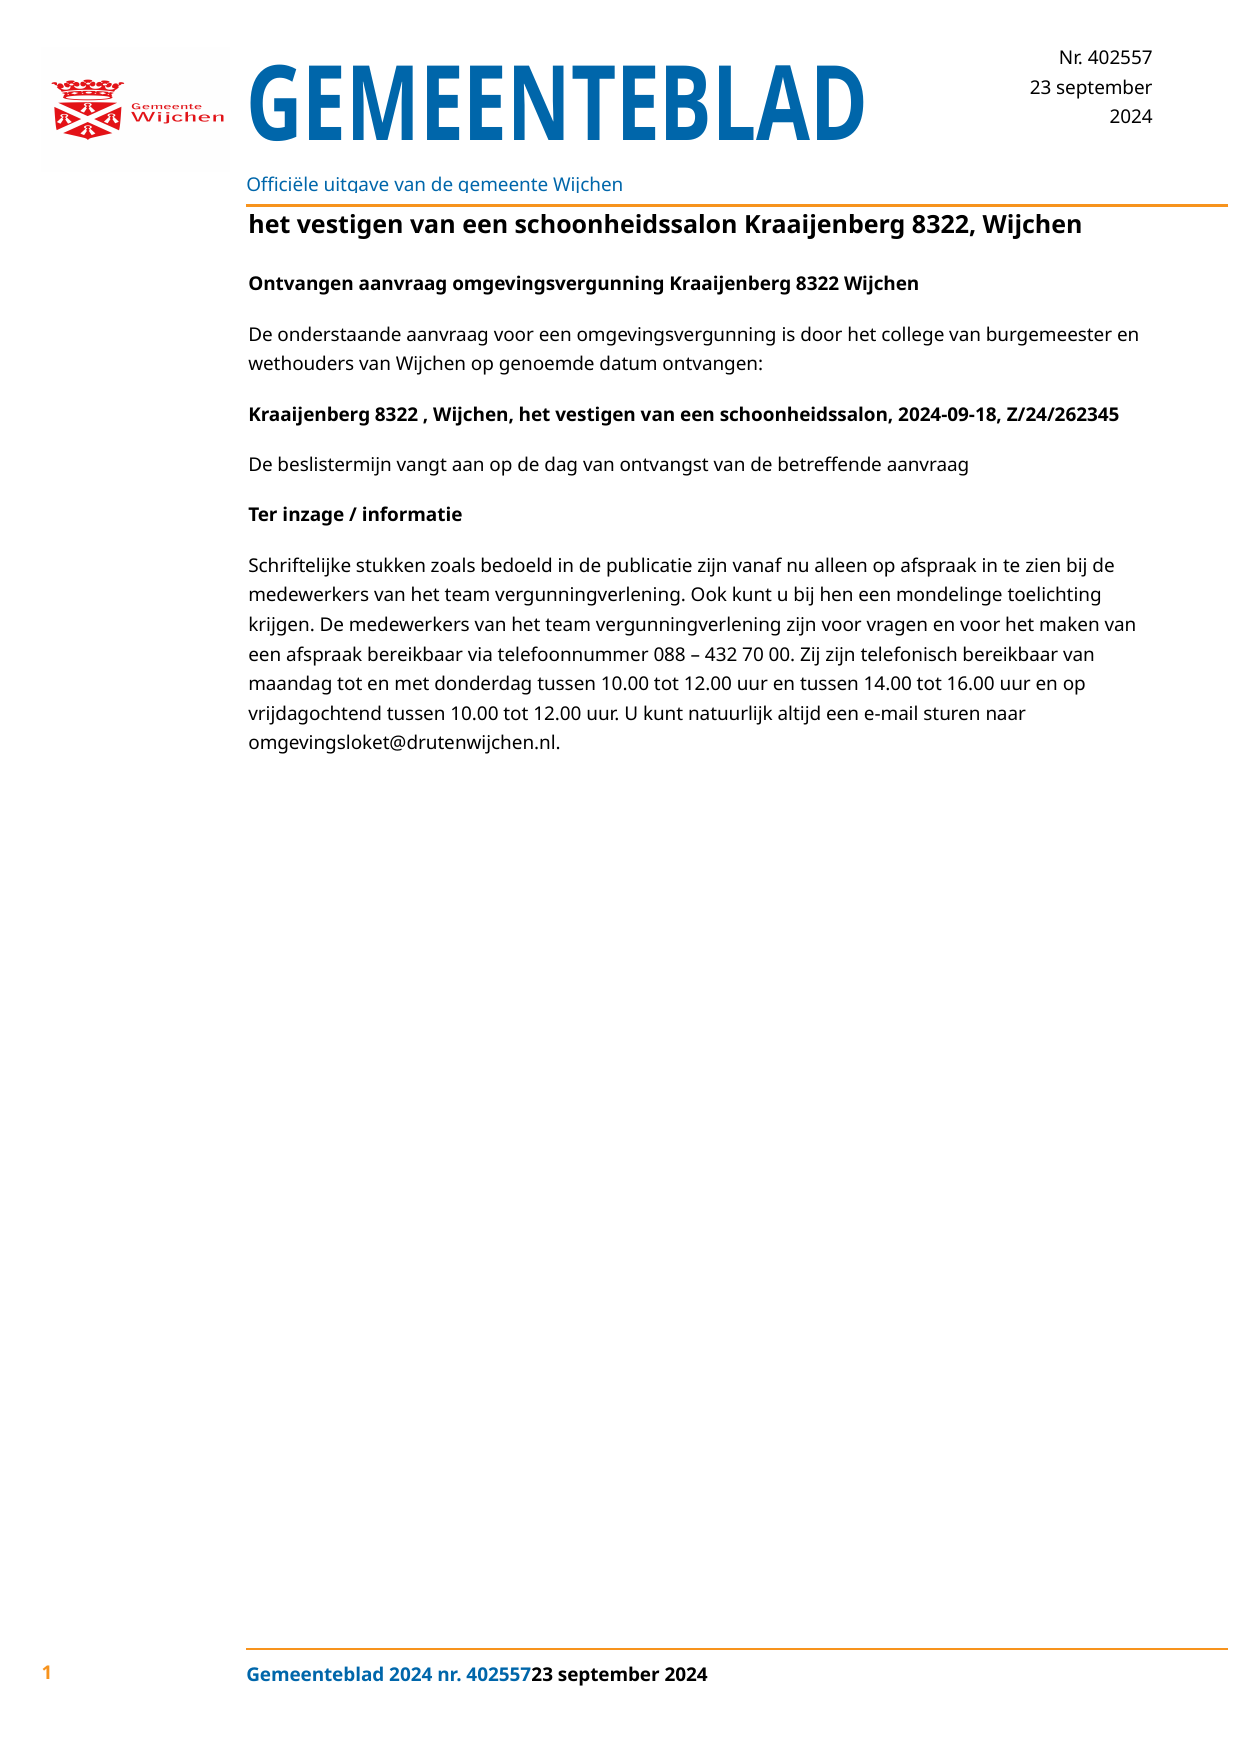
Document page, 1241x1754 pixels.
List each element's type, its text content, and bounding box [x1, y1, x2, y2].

picture [41, 47, 231, 172]
text Schriftelijke stukken zoals bedoeld in de publicatie zijn vanaf nu alleen op afspraak in te zien bij de medewerkers van het team vergunningverlening. Ook kunt u bij hen een mondelinge toelichting krijgen. De medewerkers van het team vergunningverlening zijn voor vragen en voor het maken van een afspraak bereikbaar via telefoonnummer 088 – 432 70 00. Zij zijn telefonisch bereikbaar van maandag tot en met donderdag tussen 10.00 tot 12.00 uur en tussen 14.00 tot 16.00 uur en op vrijdagochtend tussen 10.00 tot 12.00 uur. U kunt natuurlijk altijd een e-mail sturen naar omgevingsloket@drutenwijchen.nl. [248, 552, 1152, 755]
text De beslistermijn vangt aan op de dag van ontvangst van de betreffende aanvraag [248, 451, 1152, 477]
text Ontvangen aanvraag omgevingsvergunning Kraaijenberg 8322 Wijchen [248, 270, 1152, 296]
text Kraaijenberg 8322 , Wijchen, het vestigen van een schoonheidssalon, 2024-09-18, Z/24/262345 [248, 401, 1152, 426]
text De onderstaande aanvraag voor een omgevingsvergunning is door het college van burgemeester en wethouders van Wijchen op genoemde datum ontvangen: [248, 321, 1152, 376]
text het vestigen van een schoonheidssalon Kraaijenberg 8322, Wijchen [248, 207, 1152, 241]
text Ter inzage / informatie [248, 502, 1152, 527]
